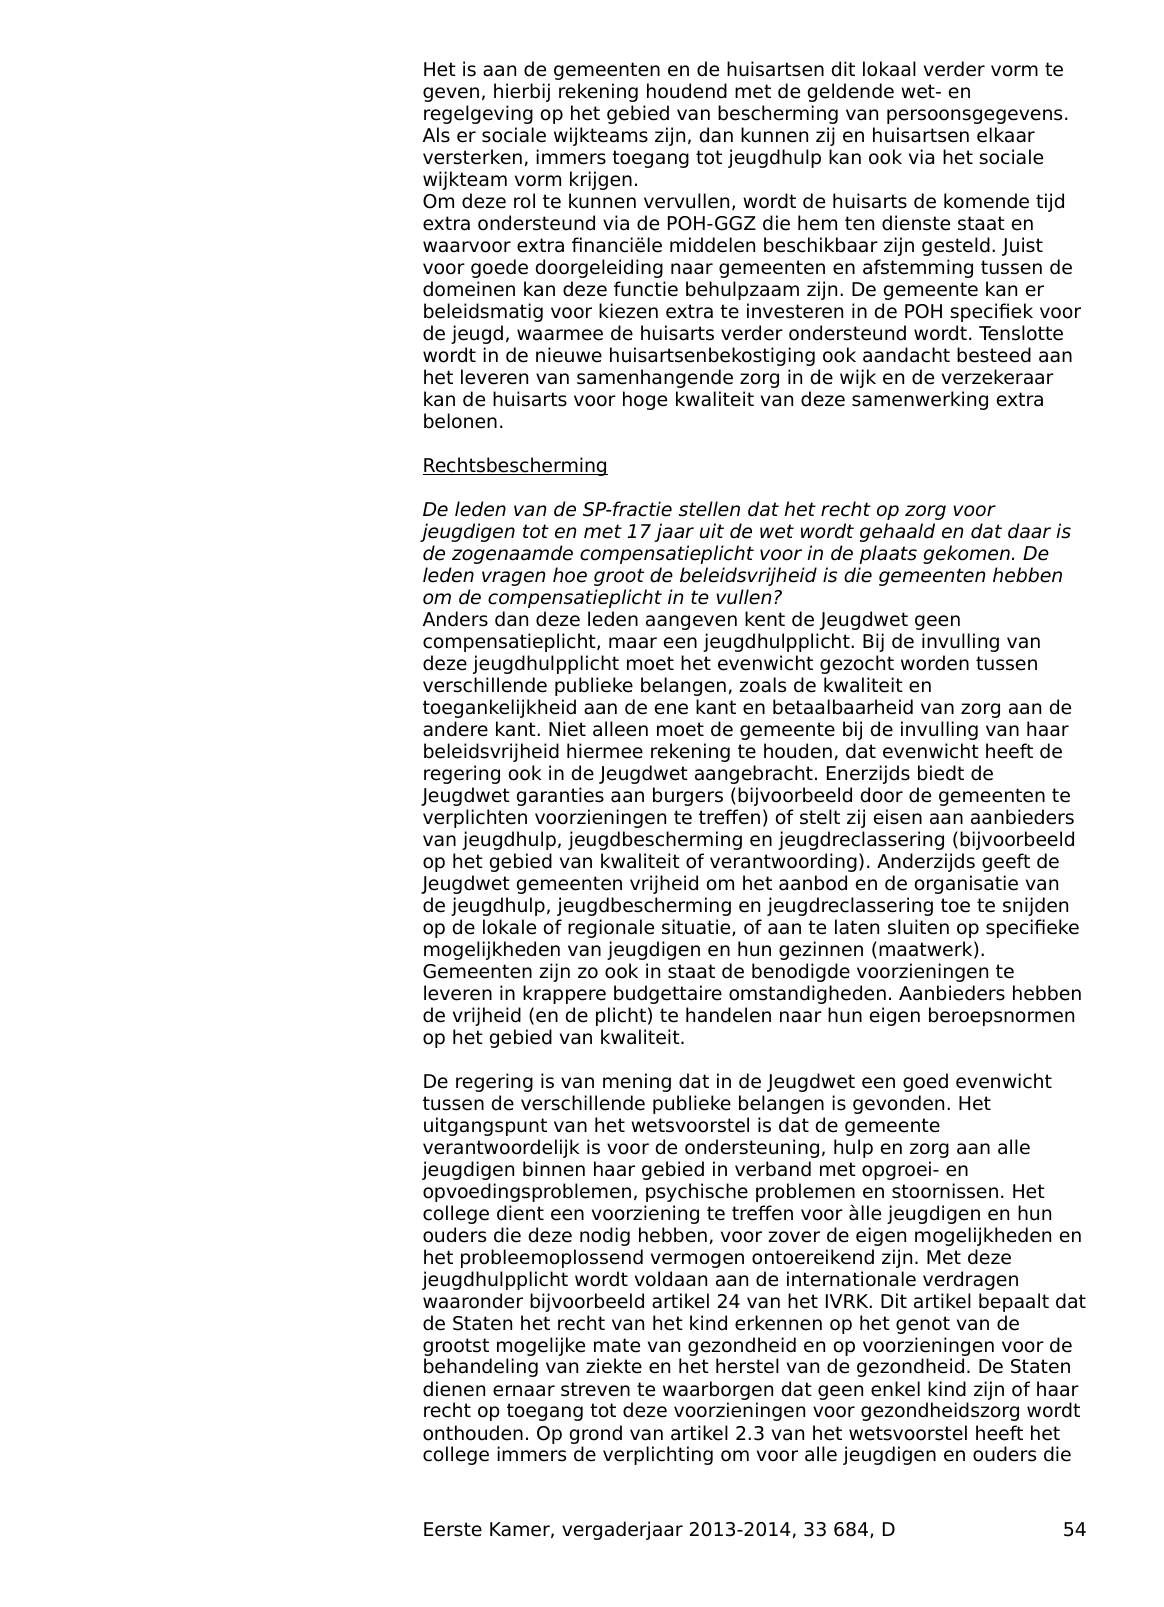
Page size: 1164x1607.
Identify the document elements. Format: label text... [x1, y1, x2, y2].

subtitle Rechtsbescherming [422, 455, 1087, 477]
text Om deze rol te kunnen vervullen, wordt de huisarts de komende tijd extra ondersteund via de POH-GGZ die hem ten dienste staat en waarvoor extra financiële middelen beschikbaar zijn gesteld. Juist voor goede doorgeleiding naar gemeenten en afstemming tussen de domeinen kan deze functie behulpzaam zijn. De gemeente kan er beleidsmatig voor kiezen extra te investeren in de POH specifiek voor de jeugd, waarmee de huisarts verder ondersteund wordt. Tenslotte wordt in de nieuwe huisartsenbekostiging ook aandacht besteed aan het leveren van samenhangende zorg in de wijk en de verzekeraar kan de huisarts voor hoge kwaliteit van deze samenwerking extra belonen. [422, 191, 1087, 433]
text Anders dan deze leden aangeven kent de Jeugdwet geen compensatieplicht, maar een jeugdhulpplicht. Bij de invulling van deze jeugdhulpplicht moet het evenwicht gezocht worden tussen verschillende publieke belangen, zoals de kwaliteit en toegankelijkheid aan de ene kant en betaalbaarheid van zorg aan de andere kant. Niet alleen moet de gemeente bij de invulling van haar beleidsvrijheid hiermee rekening te houden, dat evenwicht heeft de regering ook in de Jeugdwet aangebracht. Enerzijds biedt de Jeugdwet garanties aan burgers (bijvoorbeeld door de gemeenten te verplichten voorzieningen te treffen) of stelt zij eisen aan aanbieders van jeugdhulp, jeugdbescherming en jeugdreclassering (bijvoorbeeld op het gebied van kwaliteit of verantwoording). Anderzijds geeft de Jeugdwet gemeenten vrijheid om het aanbod en de organisatie van de jeugdhulp, jeugdbescherming en jeugdreclassering toe te snijden op de lokale of regionale situatie, of aan te laten sluiten op specifieke mogelijkheden van jeugdigen en hun gezinnen (maatwerk). Gemeenten zijn zo ook in staat de benodigde voorzieningen te leveren in krappere budgettaire omstandigheden. Aanbieders hebben de vrijheid (en de plicht) te handelen naar hun eigen beroepsnormen op het gebied van kwaliteit. [422, 609, 1087, 1048]
text De regering is van mening dat in de Jeugdwet een goed evenwicht tussen de verschillende publieke belangen is gevonden. Het uitgangspunt van het wetsvoorstel is dat de gemeente verantwoordelijk is voor de ondersteuning, hulp en zorg aan alle jeugdigen binnen haar gebied in verband met opgroei- en opvoedingsproblemen, psychische problemen en stoornissen. Het college dient een voorziening te treffen voor àlle jeugdigen en hun ouders die deze nodig hebben, voor zover de eigen mogelijkheden en het probleemoplossend vermogen ontoereikend zijn. Met deze jeugdhulpplicht wordt voldaan aan de internationale verdragen waaronder bijvoorbeeld artikel 24 van het IVRK. Dit artikel bepaalt dat de Staten het recht van het kind erkennen op het genot van de grootst mogelijke mate van gezondheid en op voorzieningen voor de behandeling van ziekte en het herstel van de gezondheid. De Staten dienen ernaar streven te waarborgen dat geen enkel kind zijn of haar recht op toegang tot deze voorzieningen voor gezondheidszorg wordt onthouden. Op grond van artikel 2.3 van het wetsvoorstel heeft het college immers de verplichting om voor alle jeugdigen en ouders die [422, 1071, 1087, 1466]
text De leden van de SP-fractie stellen dat het recht op zorg voor jeugdigen tot en met 17 jaar uit de wet wordt gehaald en dat daar is de zogenaamde compensatieplicht voor in de plaats gekomen. De leden vragen hoe groot de beleidsvrijheid is die gemeenten hebben om de compensatieplicht in te vullen? [422, 499, 1087, 609]
text Het is aan de gemeenten en de huisartsen dit lokaal verder vorm te geven, hierbij rekening houdend met de geldende wet- en regelgeving op het gebied van bescherming van persoonsgegevens. Als er sociale wijkteams zijn, dan kunnen zij en huisartsen elkaar versterken, immers toegang tot jeugdhulp kan ook via het sociale wijkteam vorm krijgen. [422, 59, 1087, 191]
